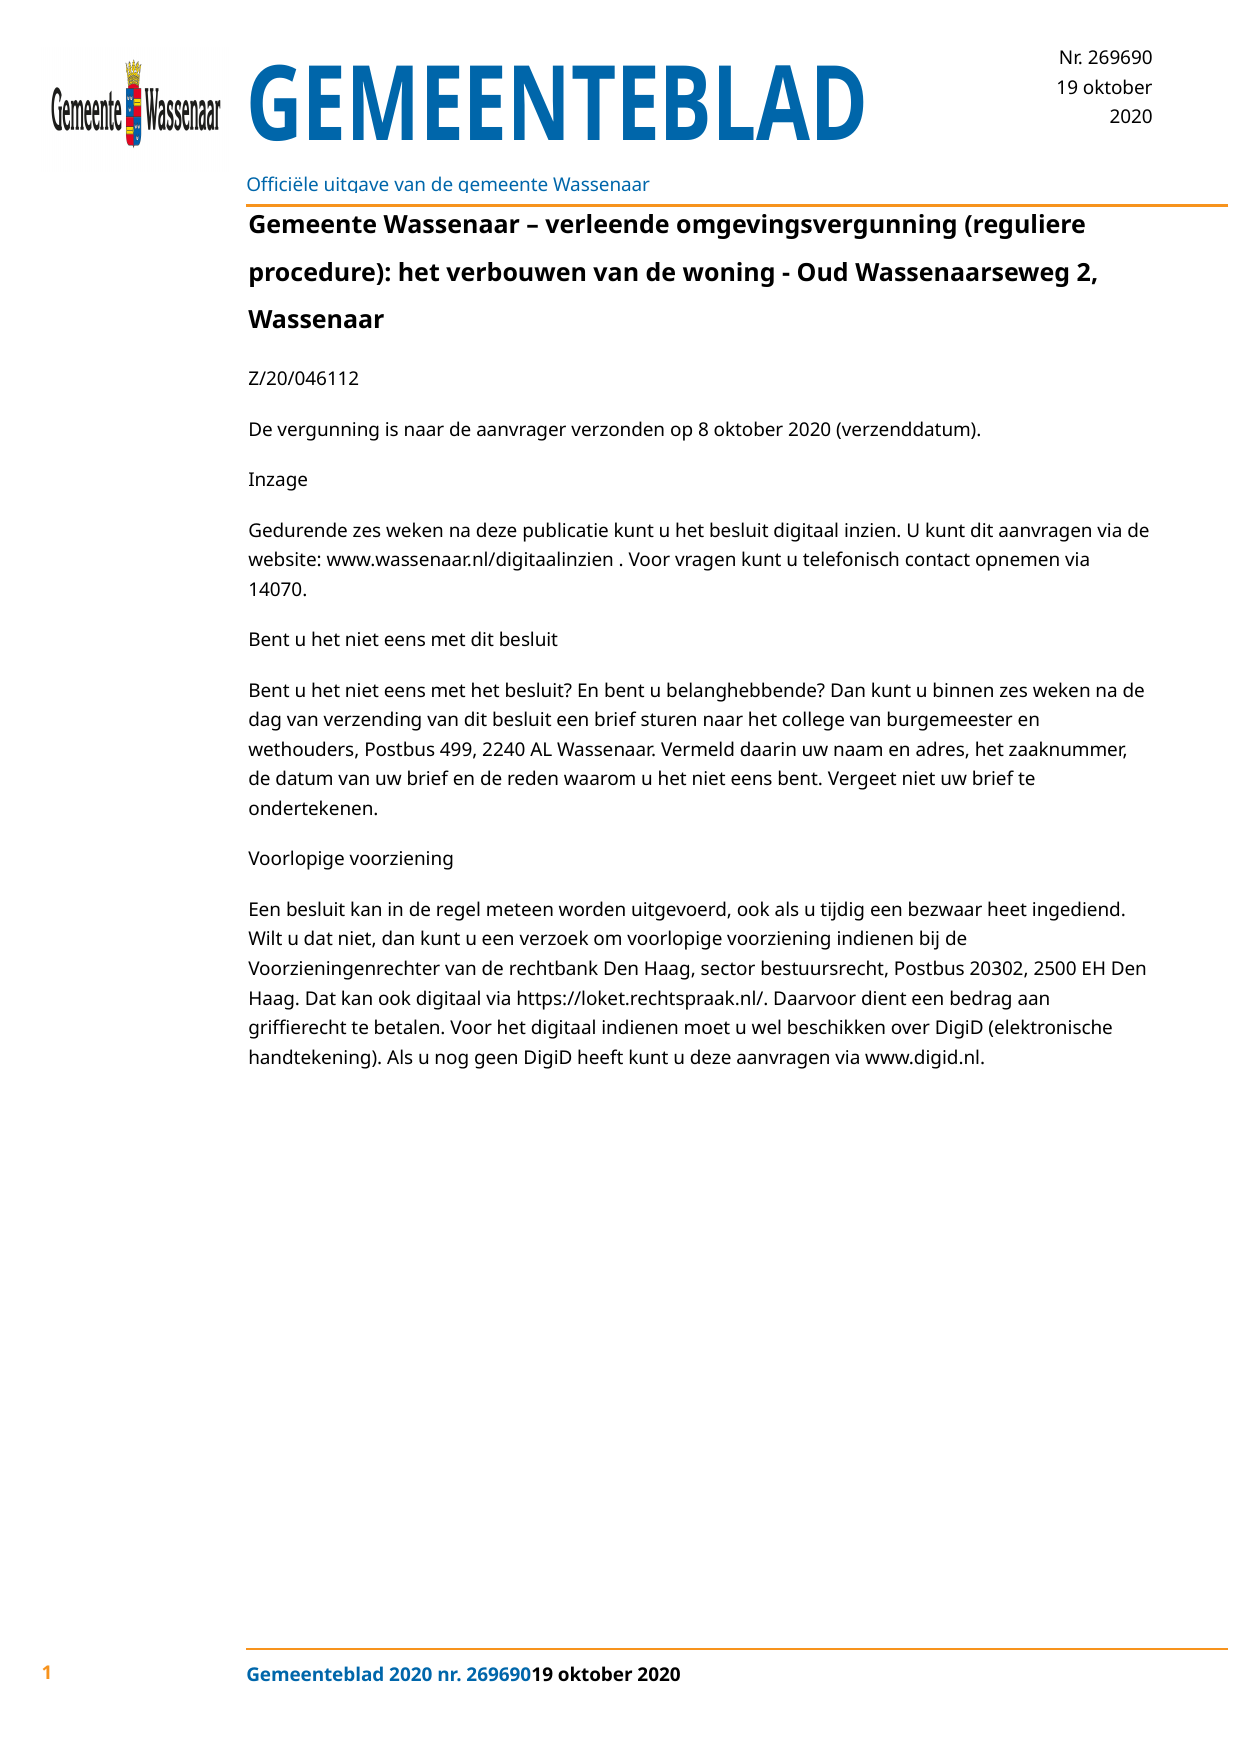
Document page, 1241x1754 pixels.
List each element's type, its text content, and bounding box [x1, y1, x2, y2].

text Gedurende zes weken na deze publicatie kunt u het besluit digitaal inzien. U kunt dit aanvragen via de website: www.wassenaar.nl/digitaalinzien . Voor vragen kunt u telefonisch contact opnemen via 14070. [248, 517, 1152, 602]
text Bent u het niet eens met dit besluit [248, 626, 1152, 652]
text De vergunning is naar de aanvrager verzonden op 8 oktober 2020 (verzenddatum). [248, 416, 1152, 442]
text Gemeente Wassenaar – verleende omgevingsvergunning (reguliere procedure): het verbouwen van de woning - Oud Wassenaarseweg 2, Wassenaar [248, 207, 1152, 336]
text Een besluit kan in de regel meteen worden uitgevoerd, ook als u tijdig een bezwaar heet ingediend. Wilt u dat niet, dan kunt u een verzoek om voorlopige voorziening indienen bij de Voorzieningenrechter van de rechtbank Den Haag, sector bestuursrecht, Postbus 20302, 2500 EH Den Haag. Dat kan ook digitaal via https://loket.rechtspraak.nl/. Daarvoor dient een bedrag aan griffierecht te betalen. Voor het digitaal indienen moet u wel beschikken over DigiD (elektronische handtekening). Als u nog geen DigiD heeft kunt u deze aanvragen via www.digid.nl. [248, 896, 1152, 1069]
text Voorlopige voorziening [248, 846, 1152, 871]
text Inzage [248, 466, 1152, 492]
text Z/20/046112 [248, 366, 1152, 391]
picture [41, 47, 231, 172]
text Bent u het niet eens met het besluit? En bent u belanghebbende? Dan kunt u binnen zes weken na de dag van verzending van dit besluit een brief sturen naar het college van burgemeester en wethouders, Postbus 499, 2240 AL Wassenaar. Vermeld daarin uw naam en adres, het zaaknummer, de datum van uw brief en de reden waarom u het niet eens bent. Vergeet niet uw brief te ondertekenen. [248, 677, 1152, 821]
